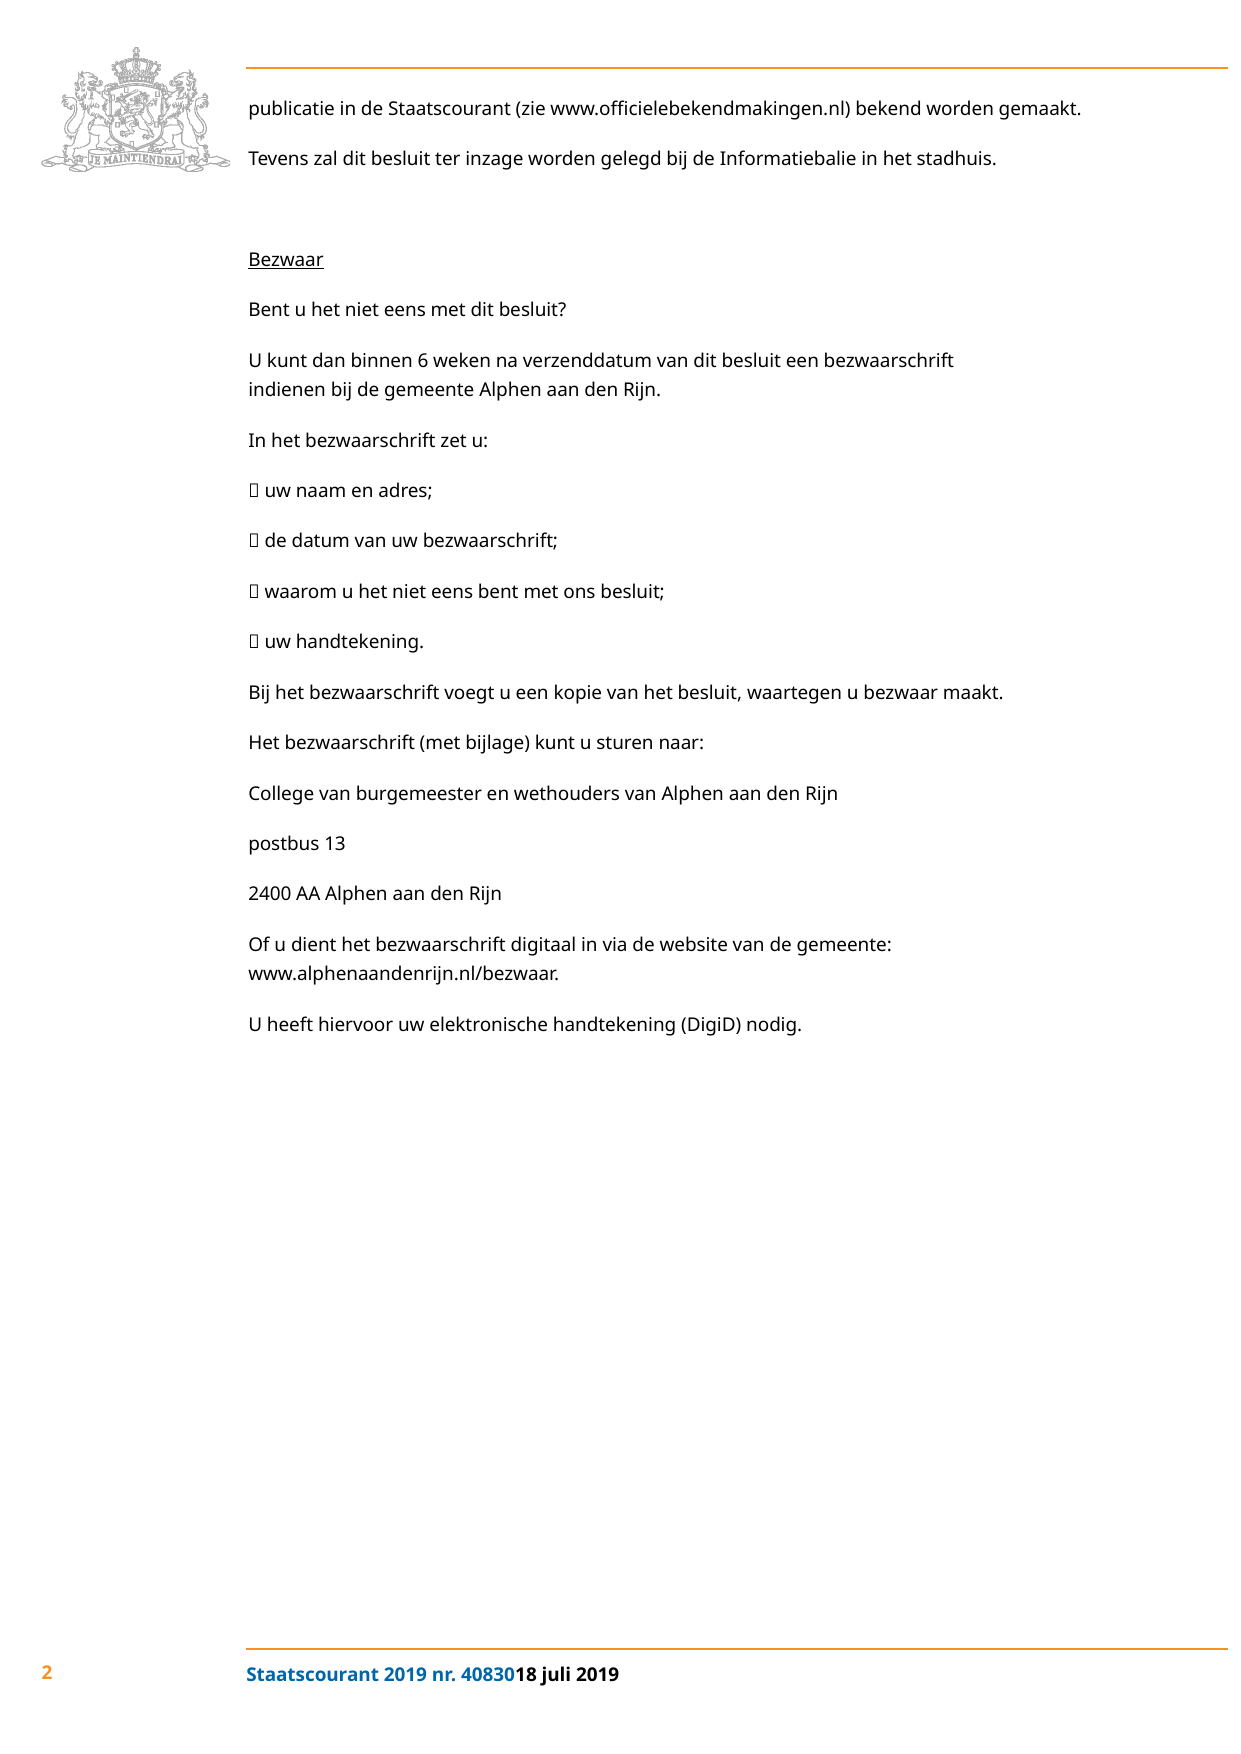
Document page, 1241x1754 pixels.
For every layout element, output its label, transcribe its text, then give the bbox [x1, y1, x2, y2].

picture [41, 47, 231, 172]
text Bent u het niet eens met dit besluit? [248, 296, 1152, 322]
text Bij het bezwaarschrift voegt u een kopie van het besluit, waartegen u bezwaar maakt. [248, 679, 1152, 705]
text Tevens zal dit besluit ter inzage worden gelegd bij de Informatiebalie in het stadhuis. [248, 145, 1152, 171]
text postbus 13 [248, 830, 1152, 856]
text College van burgemeester en wethouders van Alphen aan den Rijn [248, 780, 1152, 806]
text Of u dient het bezwaarschrift digitaal in via de website van de gemeente: www.alphenaandenrijn.nl/bezwaar. [248, 931, 1152, 986]
text  uw naam en adres; [248, 477, 1152, 503]
text  de datum van uw bezwaarschrift; [248, 528, 1152, 553]
text U heeft hiervoor uw elektronische handtekening (DigiD) nodig. [248, 1011, 1152, 1037]
text 2400 AA Alphen aan den Rijn [248, 881, 1152, 906]
text Het bezwaarschrift (met bijlage) kunt u sturen naar: [248, 729, 1152, 755]
text  waarom u het niet eens bent met ons besluit; [248, 578, 1152, 604]
text publicatie in de Staatscourant (zie www.officielebekendmakingen.nl) bekend worden gemaakt. [248, 95, 1152, 121]
text U kunt dan binnen 6 weken na verzenddatum van dit besluit een bezwaarschrift indienen bij de gemeente Alphen aan den Rijn. [248, 347, 1152, 402]
text In het bezwaarschrift zet u: [248, 427, 1152, 453]
text Bezwaar [248, 246, 1152, 272]
text  uw handtekening. [248, 628, 1152, 654]
